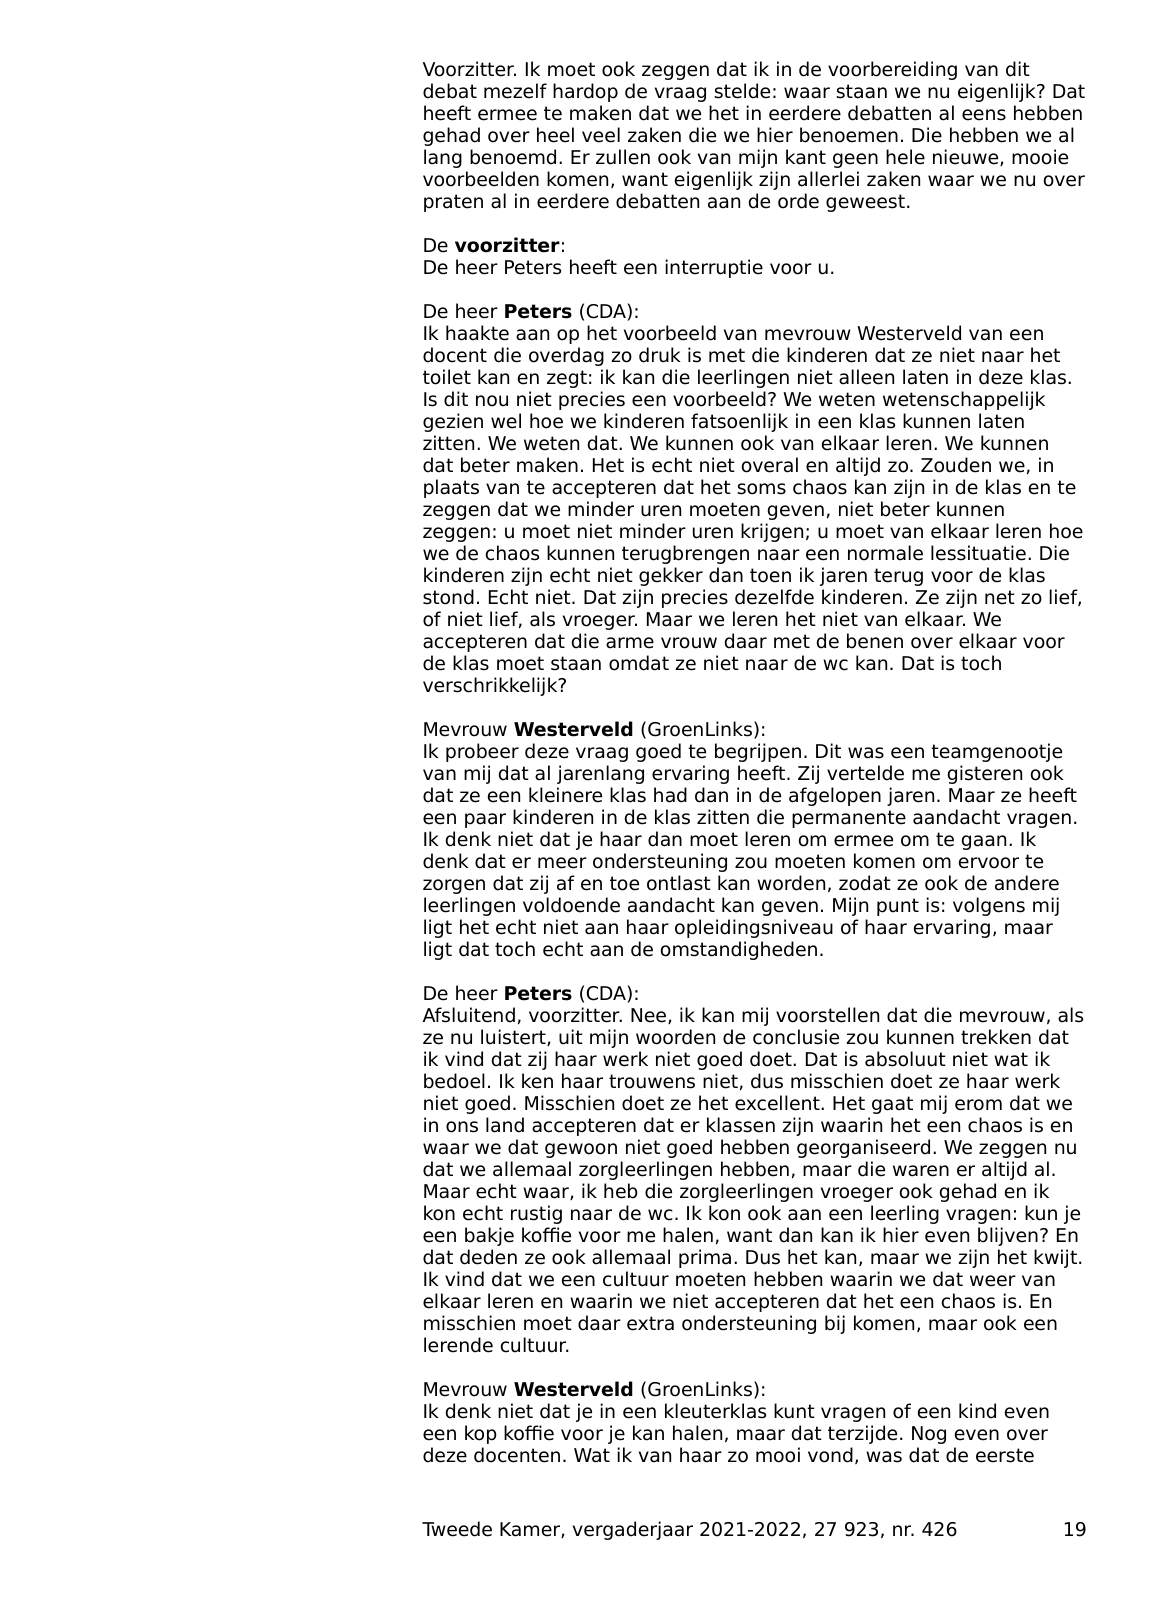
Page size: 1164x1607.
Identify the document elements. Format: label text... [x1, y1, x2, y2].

text Ik haakte aan op het voorbeeld van mevrouw Westerveld van een docent die overdag zo druk is met die kinderen dat ze niet naar het toilet kan en zegt: ik kan die leerlingen niet alleen laten in deze klas. Is dit nou niet precies een voorbeeld? We weten wetenschappelijk gezien wel hoe we kinderen fatsoenlijk in een klas kunnen laten zitten. We weten dat. We kunnen ook van elkaar leren. We kunnen dat beter maken. Het is echt niet overal en altijd zo. Zouden we, in plaats van te accepteren dat het soms chaos kan zijn in de klas en te zeggen dat we minder uren moeten geven, niet beter kunnen zeggen: u moet niet minder uren krijgen; u moet van elkaar leren hoe we de chaos kunnen terugbrengen naar een normale lessituatie. Die kinderen zijn echt niet gekker dan toen ik jaren terug voor de klas stond. Echt niet. Dat zijn precies dezelfde kinderen. Ze zijn net zo lief, of niet lief, als vroeger. Maar we leren het niet van elkaar. We accepteren dat die arme vrouw daar met de benen over elkaar voor de klas moet staan omdat ze niet naar de wc kan. Dat is toch verschrikkelijk? [422, 323, 1087, 697]
text De heer Peters (CDA): [422, 983, 1087, 1005]
text Ik denk niet dat je in een kleuterklas kunt vragen of een kind even een kop koffie voor je kan halen, maar dat terzijde. Nog even over deze docenten. Wat ik van haar zo mooi vond, was dat de eerste [422, 1401, 1087, 1467]
text De heer Peters heeft een interruptie voor u. [422, 257, 1087, 279]
text De heer Peters (CDA): [422, 301, 1087, 323]
text Mevrouw Westerveld (GroenLinks): [422, 719, 1087, 741]
text Voorzitter. Ik moet ook zeggen dat ik in de voorbereiding van dit debat mezelf hardop de vraag stelde: waar staan we nu eigenlijk? Dat heeft ermee te maken dat we het in eerdere debatten al eens hebben gehad over heel veel zaken die we hier benoemen. Die hebben we al lang benoemd. Er zullen ook van mijn kant geen hele nieuwe, mooie voorbeelden komen, want eigenlijk zijn allerlei zaken waar we nu over praten al in eerdere debatten aan de orde geweest. [422, 59, 1087, 213]
text Afsluitend, voorzitter. Nee, ik kan mij voorstellen dat die mevrouw, als ze nu luistert, uit mijn woorden de conclusie zou kunnen trekken dat ik vind dat zij haar werk niet goed doet. Dat is absoluut niet wat ik bedoel. Ik ken haar trouwens niet, dus misschien doet ze haar werk niet goed. Misschien doet ze het excellent. Het gaat mij erom dat we in ons land accepteren dat er klassen zijn waarin het een chaos is en waar we dat gewoon niet goed hebben georganiseerd. We zeggen nu dat we allemaal zorgleerlingen hebben, maar die waren er altijd al. Maar echt waar, ik heb die zorgleerlingen vroeger ook gehad en ik kon echt rustig naar de wc. Ik kon ook aan een leerling vragen: kun je een bakje koffie voor me halen, want dan kan ik hier even blijven? En dat deden ze ook allemaal prima. Dus het kan, maar we zijn het kwijt. Ik vind dat we een cultuur moeten hebben waarin we dat weer van elkaar leren en waarin we niet accepteren dat het een chaos is. En misschien moet daar extra ondersteuning bij komen, maar ook een lerende cultuur. [422, 1005, 1087, 1357]
text Ik probeer deze vraag goed te begrijpen. Dit was een teamgenootje van mij dat al jarenlang ervaring heeft. Zij vertelde me gisteren ook dat ze een kleinere klas had dan in de afgelopen jaren. Maar ze heeft een paar kinderen in de klas zitten die permanente aandacht vragen. Ik denk niet dat je haar dan moet leren om ermee om te gaan. Ik denk dat er meer ondersteuning zou moeten komen om ervoor te zorgen dat zij af en toe ontlast kan worden, zodat ze ook de andere leerlingen voldoende aandacht kan geven. Mijn punt is: volgens mij ligt het echt niet aan haar opleidingsniveau of haar ervaring, maar ligt dat toch echt aan de omstandigheden. [422, 741, 1087, 961]
text Mevrouw Westerveld (GroenLinks): [422, 1379, 1087, 1401]
text De voorzitter: [422, 235, 1087, 257]
